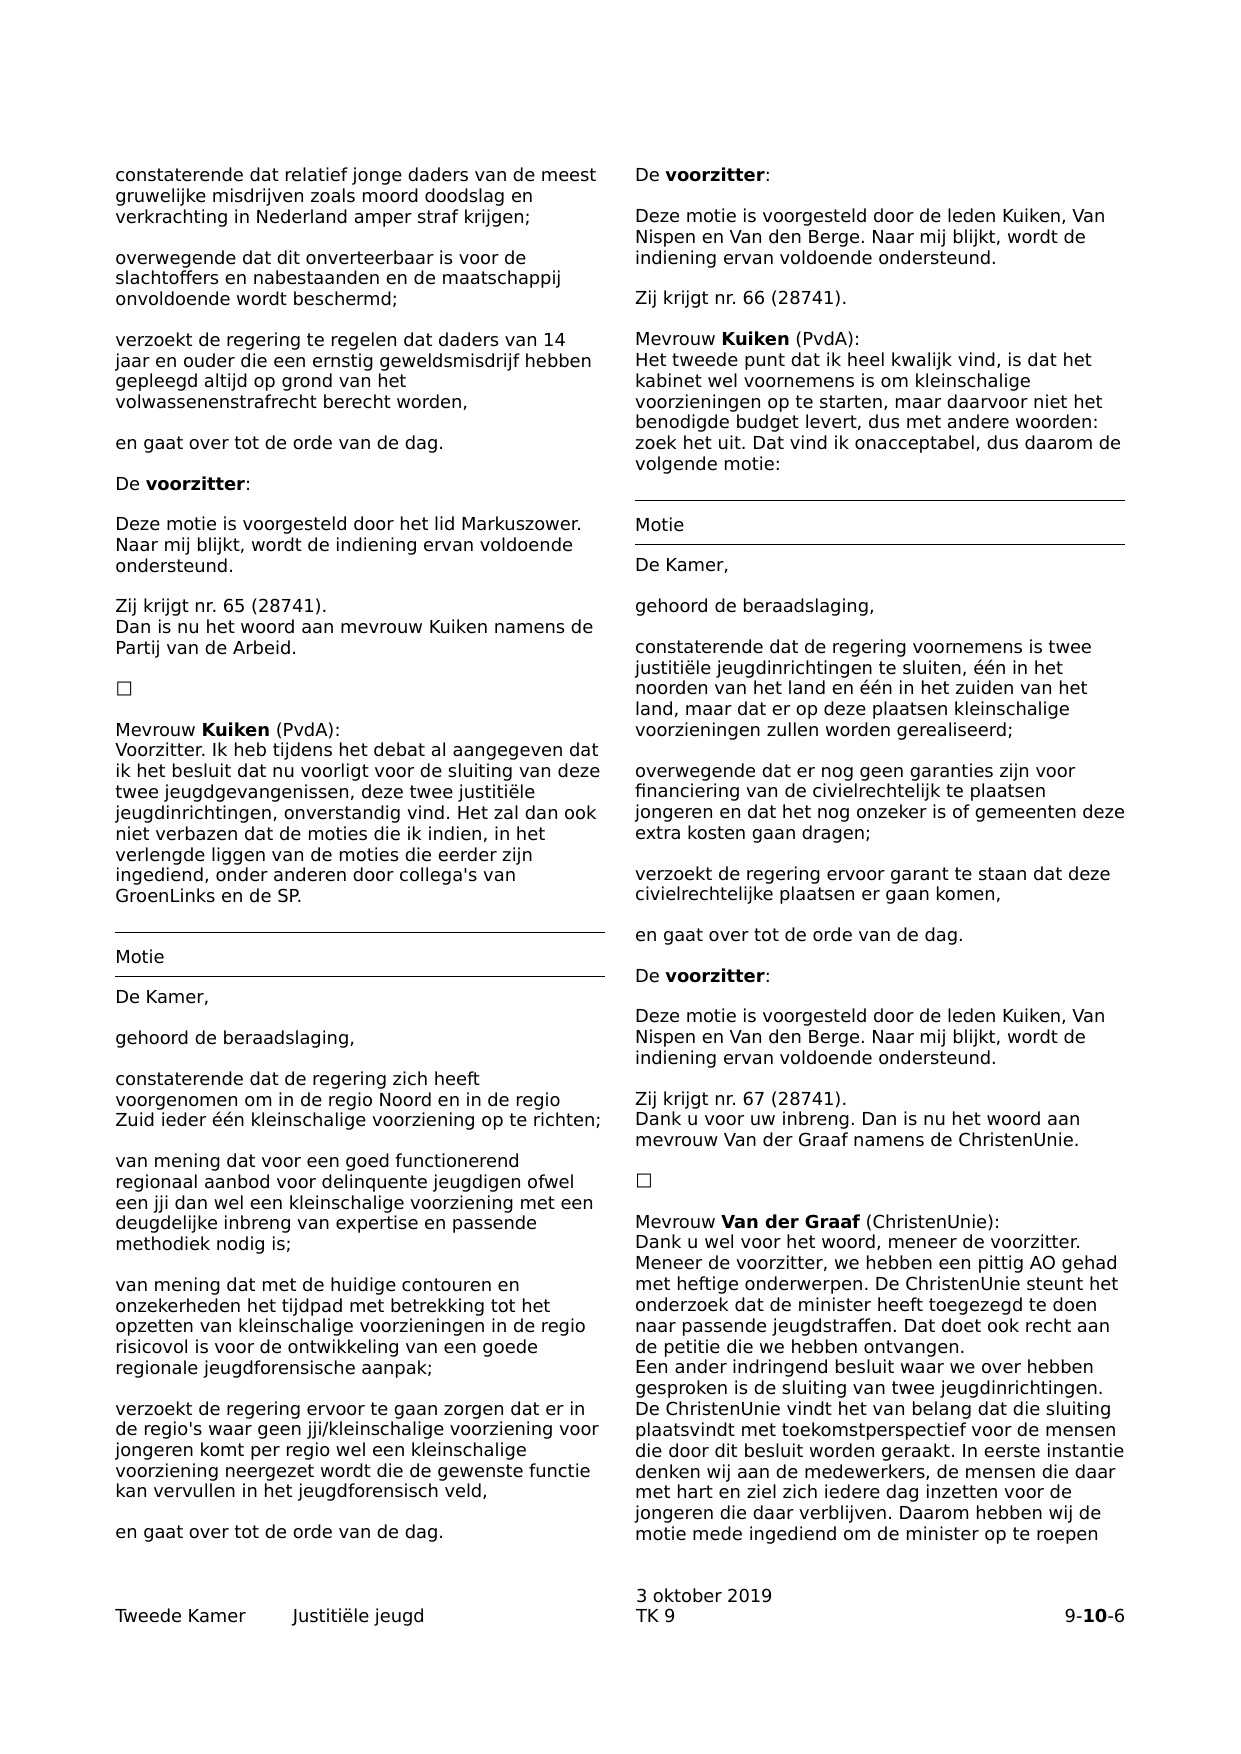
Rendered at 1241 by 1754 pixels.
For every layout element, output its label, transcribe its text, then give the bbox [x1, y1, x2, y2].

text overwegende dat er nog geen garanties zijn voor financiering van de civielrechtelijk te plaatsen jongeren en dat het nog onzeker is of gemeenten deze extra kosten gaan dragen; [635, 760, 1125, 843]
text Mevrouw Van der Graaf (ChristenUnie): [635, 1212, 1125, 1232]
text ⬜ [115, 679, 605, 699]
text van mening dat met de huidige contouren en onzekerheden het tijdpad met betrekking tot het opzetten van kleinschalige voorzieningen in de regio risicovol is voor de ontwikkeling van een goede regionale jeugdforensische aanpak; [115, 1275, 605, 1378]
text constaterende dat de regering zich heeft voorgenomen om in de regio Noord en in de regio Zuid ieder één kleinschalige voorziening op te richten; [115, 1069, 605, 1131]
text overwegende dat dit onverteerbaar is voor de slachtoffers en nabestaanden en de maatschappij onvoldoende wordt beschermd; [115, 247, 605, 310]
text De voorzitter: [115, 473, 605, 494]
text Zij krijgt nr. 67 (28741). [635, 1088, 1125, 1109]
text verzoekt de regering ervoor garant te staan dat deze civielrechtelijke plaatsen er gaan komen, [635, 863, 1125, 905]
text en gaat over tot de orde van de dag. [635, 925, 1125, 946]
text De Kamer, [115, 987, 605, 1008]
text Deze motie is voorgesteld door het lid Markuszower. Naar mij blijkt, wordt de indiening ervan voldoende ondersteund. [115, 514, 605, 576]
text en gaat over tot de orde van de dag. [115, 433, 605, 453]
text De voorzitter: [635, 165, 1125, 186]
text Deze motie is voorgesteld door de leden Kuiken, Van Nispen en Van den Berge. Naar mij blijkt, wordt de indiening ervan voldoende ondersteund. [635, 206, 1125, 268]
text De voorzitter: [635, 966, 1125, 986]
text Mevrouw Kuiken (PvdA): [115, 719, 605, 740]
text Zij krijgt nr. 65 (28741). [115, 596, 605, 617]
text Een ander indringend besluit waar we over hebben gesproken is de sluiting van twee jeugdinrichtingen. De ChristenUnie vindt het van belang dat die sluiting plaatsvindt met toekomstperspectief voor de mensen die door dit besluit worden geraakt. In eerste instantie denken wij aan de medewerkers, de mensen die daar met hart en ziel zich iedere dag inzetten voor de jongeren die daar verblijven. Daarom hebben wij de motie mede ingediend om de minister op te roepen [635, 1357, 1125, 1545]
text Dank u voor uw inbreng. Dan is nu het woord aan mevrouw Van der Graaf namens de ChristenUnie. [635, 1109, 1125, 1151]
text Mevrouw Kuiken (PvdA): [635, 329, 1125, 350]
text De Kamer, [635, 555, 1125, 576]
text van mening dat voor een goed functionerend regionaal aanbod voor delinquente jeugdigen ofwel een jji dan wel een kleinschalige voorziening met een deugdelijke inbreng van expertise en passende methodiek nodig is; [115, 1151, 605, 1255]
text ⬜ [635, 1171, 1125, 1192]
text verzoekt de regering ervoor te gaan zorgen dat er in de regio's waar geen jji/kleinschalige voorziening voor jongeren komt per regio wel een kleinschalige voorziening neergezet wordt die de gewenste functie kan vervullen in het jeugdforensisch veld, [115, 1398, 605, 1502]
text Zij krijgt nr. 66 (28741). [635, 288, 1125, 309]
text Motie [115, 947, 605, 967]
text Deze motie is voorgesteld door de leden Kuiken, Van Nispen en Van den Berge. Naar mij blijkt, wordt de indiening ervan voldoende ondersteund. [635, 1006, 1125, 1068]
text verzoekt de regering te regelen dat daders van 14 jaar en ouder die een ernstig geweldsmisdrijf hebben gepleegd altijd op grond van het volwassenenstrafrecht berecht worden, [115, 330, 605, 413]
text gehoord de beraadslaging, [115, 1028, 605, 1049]
text Voorzitter. Ik heb tijdens het debat al aangegeven dat ik het besluit dat nu voorligt voor de sluiting van deze twee jeugdgevangenissen, deze twee justitiële jeugdinrichtingen, onverstandig vind. Het zal dan ook niet verbazen dat de moties die ik indien, in het verlengde liggen van de moties die eerder zijn ingediend, onder anderen door collega's van GroenLinks en de SP. [115, 740, 605, 907]
text constaterende dat relatief jonge daders van de meest gruwelijke misdrijven zoals moord doodslag en verkrachting in Nederland amper straf krijgen; [115, 165, 605, 227]
text Motie [635, 514, 1125, 535]
text Het tweede punt dat ik heel kwalijk vind, is dat het kabinet wel voornemens is om kleinschalige voorzieningen op te starten, maar daarvoor niet het benodigde budget levert, dus met andere woorden: zoek het uit. Dat vind ik onacceptabel, dus daarom de volgende motie: [635, 350, 1125, 475]
text gehoord de beraadslaging, [635, 596, 1125, 617]
text constaterende dat de regering voornemens is twee justitiële jeugdinrichtingen te sluiten, één in het noorden van het land en één in het zuiden van het land, maar dat er op deze plaatsen kleinschalige voorzieningen zullen worden gerealiseerd; [635, 637, 1125, 740]
text Dank u wel voor het woord, meneer de voorzitter. Meneer de voorzitter, we hebben een pittig AO gehad met heftige onderwerpen. De ChristenUnie steunt het onderzoek dat de minister heeft toegezegd te doen naar passende jeugdstraffen. Dat doet ook recht aan de petitie die we hebben ontvangen. [635, 1232, 1125, 1357]
text Dan is nu het woord aan mevrouw Kuiken namens de Partij van de Arbeid. [115, 617, 605, 659]
text en gaat over tot de orde van de dag. [115, 1522, 605, 1543]
